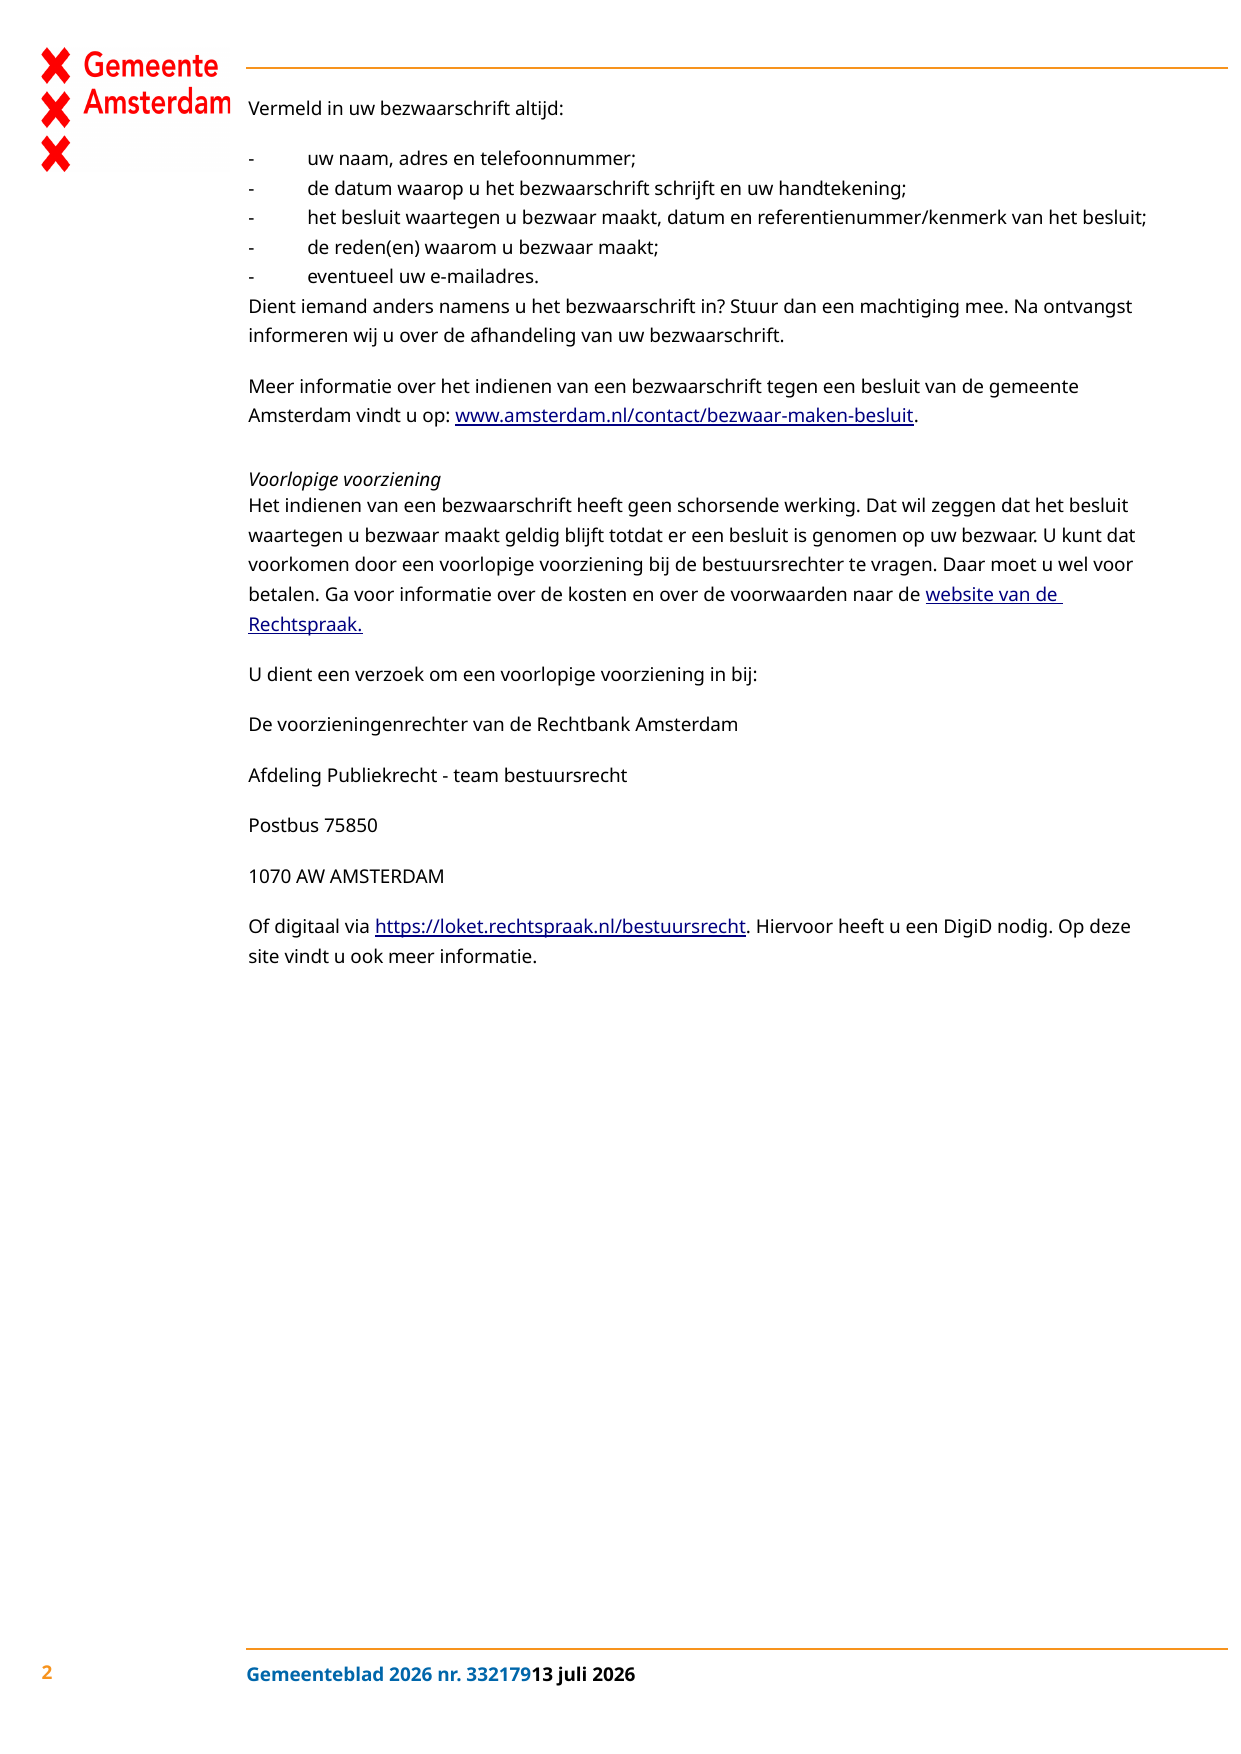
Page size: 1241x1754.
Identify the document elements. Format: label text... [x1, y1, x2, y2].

text 1070 AW AMSTERDAM [248, 863, 1152, 888]
text Afdeling Publiekrecht - team bestuursrecht [248, 762, 1152, 788]
text Vermeld in uw bezwaarschrift altijd: [248, 95, 1152, 121]
list uw naam, adres en telefoonnummer; [248, 145, 1152, 171]
text Meer informatie over het indienen van een bezwaarschrift tegen een besluit van de gemeente Amsterdam vindt u op: www.amsterdam.nl/contact/bezwaar-maken-besluit. [248, 373, 1152, 428]
text De voorzieningenrechter van de Rechtbank Amsterdam [248, 712, 1152, 737]
list de reden(en) waarom u bezwaar maakt; [248, 234, 1152, 260]
text Het indienen van een bezwaarschrift heeft geen schorsende werking. Dat wil zeggen dat het besluit waartegen u bezwaar maakt geldig blijft totdat er een besluit is genomen op uw bezwaar. U kunt dat voorkomen door een voorlopige voorziening bij de bestuursrechter te vragen. Daar moet u wel voor betalen. Ga voor informatie over de kosten en over de voorwaarden naar de website van de Rechtspraak. [248, 492, 1152, 636]
picture [41, 47, 231, 172]
text Dient iemand anders namens u het bezwaarschrift in? Stuur dan een machtiging mee. Na ontvangst informeren wij u over de afhandeling van uw bezwaarschrift. [248, 293, 1152, 348]
list eventueel uw e-mailadres. [248, 263, 1152, 289]
text Postbus 75850 [248, 812, 1152, 838]
text Of digitaal via https://loket.rechtspraak.nl/bestuursrecht. Hiervoor heeft u een DigiD nodig. Op deze site vindt u ook meer informatie. [248, 913, 1152, 968]
list de datum waarop u het bezwaarschrift schrijft en uw handtekening; [248, 175, 1152, 201]
text Voorlopige voorziening [248, 467, 1152, 492]
list het besluit waartegen u bezwaar maakt, datum en referentienummer/kenmerk van het besluit; [248, 204, 1152, 230]
text U dient een verzoek om een voorlopige voorziening in bij: [248, 661, 1152, 687]
